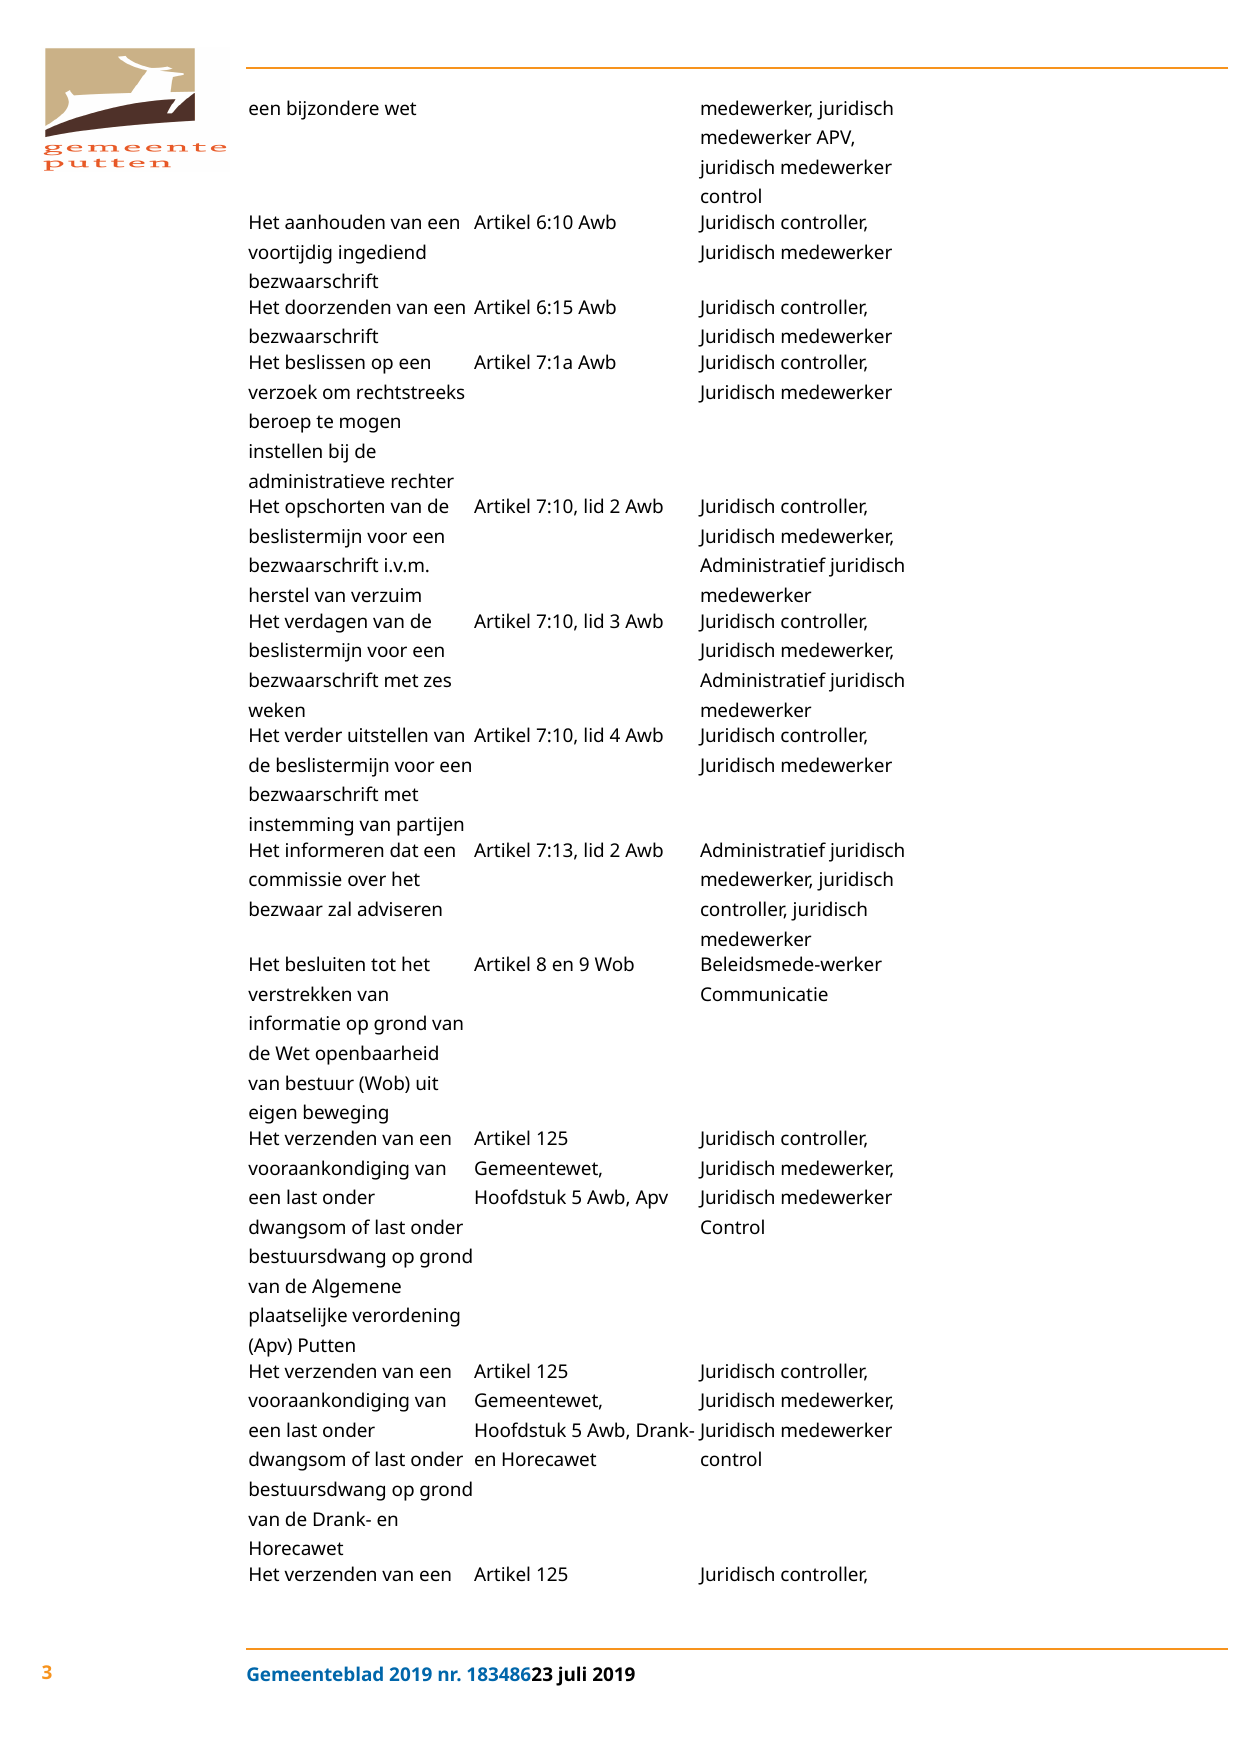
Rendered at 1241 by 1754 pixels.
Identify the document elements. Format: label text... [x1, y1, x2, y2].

table_cell Artikel 6:15 Awb [474, 294, 700, 349]
table_cell Juridisch controller, Juridisch medewerker, Administratief juridisch medewerker [700, 494, 926, 608]
table_cell Het opschorten van de beslistermijn voor een bezwaarschrift i.v.m. herstel van verzuim [248, 494, 474, 608]
table_cell [926, 723, 1152, 837]
table_cell Het doorzenden van een bezwaarschrift [248, 294, 474, 349]
table_cell [926, 1358, 1152, 1561]
table_cell Juridisch controller, Juridisch medewerker [700, 723, 926, 837]
table_cell Artikel 7:10, lid 3 Awb [474, 608, 700, 722]
table_cell Juridisch controller, Juridisch medewerker [700, 294, 926, 349]
table_cell Artikel 7:13, lid 2 Awb [474, 837, 700, 951]
table_cell [926, 837, 1152, 951]
table_cell [926, 494, 1152, 608]
table_cell een bijzondere wet [248, 95, 474, 209]
table_cell [474, 95, 700, 209]
table_cell [926, 209, 1152, 294]
table_cell Juridisch controller, Juridisch medewerker, Juridisch medewerker Control [700, 1125, 926, 1358]
table_cell Juridisch controller, [700, 1561, 926, 1587]
table_cell [926, 951, 1152, 1125]
table_cell Het beslissen op een verzoek om rechtstreeks beroep te mogen instellen bij de administratieve rechter [248, 350, 474, 493]
table_cell Het verzenden van een vooraankondiging van een last onder dwangsom of last onder bestuursdwang op grond van de Drank- en Horecawet [248, 1358, 474, 1561]
table_cell Het verzenden van een [248, 1561, 474, 1587]
table_cell [926, 608, 1152, 722]
table_cell Artikel 7:1a Awb [474, 350, 700, 493]
table_cell Het verder uitstellen van de beslistermijn voor een bezwaarschrift met instemming van partijen [248, 723, 474, 837]
table_cell Het verdagen van de beslistermijn voor een bezwaarschrift met zes weken [248, 608, 474, 722]
table_cell Juridisch controller, Juridisch medewerker, Juridisch medewerker control [700, 1358, 926, 1561]
table_cell Artikel 125 Gemeentewet, Hoofdstuk 5 Awb, Drank- en Horecawet [474, 1358, 700, 1561]
table_cell Beleidsmede-werker Communicatie [700, 951, 926, 1125]
table_cell Juridisch controller, Juridisch medewerker [700, 350, 926, 493]
table_cell [926, 1125, 1152, 1358]
table_cell [926, 1561, 1152, 1587]
table_cell Het verzenden van een vooraankondiging van een last onder dwangsom of last onder bestuursdwang op grond van de Algemene plaatselijke verordening (Apv) Putten [248, 1125, 474, 1358]
picture [41, 47, 231, 172]
table_cell [926, 95, 1152, 209]
table_cell medewerker, juridisch medewerker APV, juridisch medewerker control [700, 95, 926, 209]
table_cell Artikel 6:10 Awb [474, 209, 700, 294]
table_cell Het informeren dat een commissie over het bezwaar zal adviseren [248, 837, 474, 951]
table_cell Juridisch controller, Juridisch medewerker, Administratief juridisch medewerker [700, 608, 926, 722]
table_cell Artikel 8 en 9 Wob [474, 951, 700, 1125]
table_cell [926, 294, 1152, 349]
table_cell Artikel 7:10, lid 2 Awb [474, 494, 700, 608]
table_cell Het aanhouden van een voortijdig ingediend bezwaarschrift [248, 209, 474, 294]
table_cell Juridisch controller, Juridisch medewerker [700, 209, 926, 294]
table_cell Artikel 125 Gemeentewet, Hoofdstuk 5 Awb, Apv [474, 1125, 700, 1358]
table_cell [926, 350, 1152, 493]
table_cell Administratief juridisch medewerker, juridisch controller, juridisch medewerker [700, 837, 926, 951]
table_cell Het besluiten tot het verstrekken van informatie op grond van de Wet openbaarheid van bestuur (Wob) uit eigen beweging [248, 951, 474, 1125]
table_cell Artikel 125 [474, 1561, 700, 1587]
table_cell Artikel 7:10, lid 4 Awb [474, 723, 700, 837]
